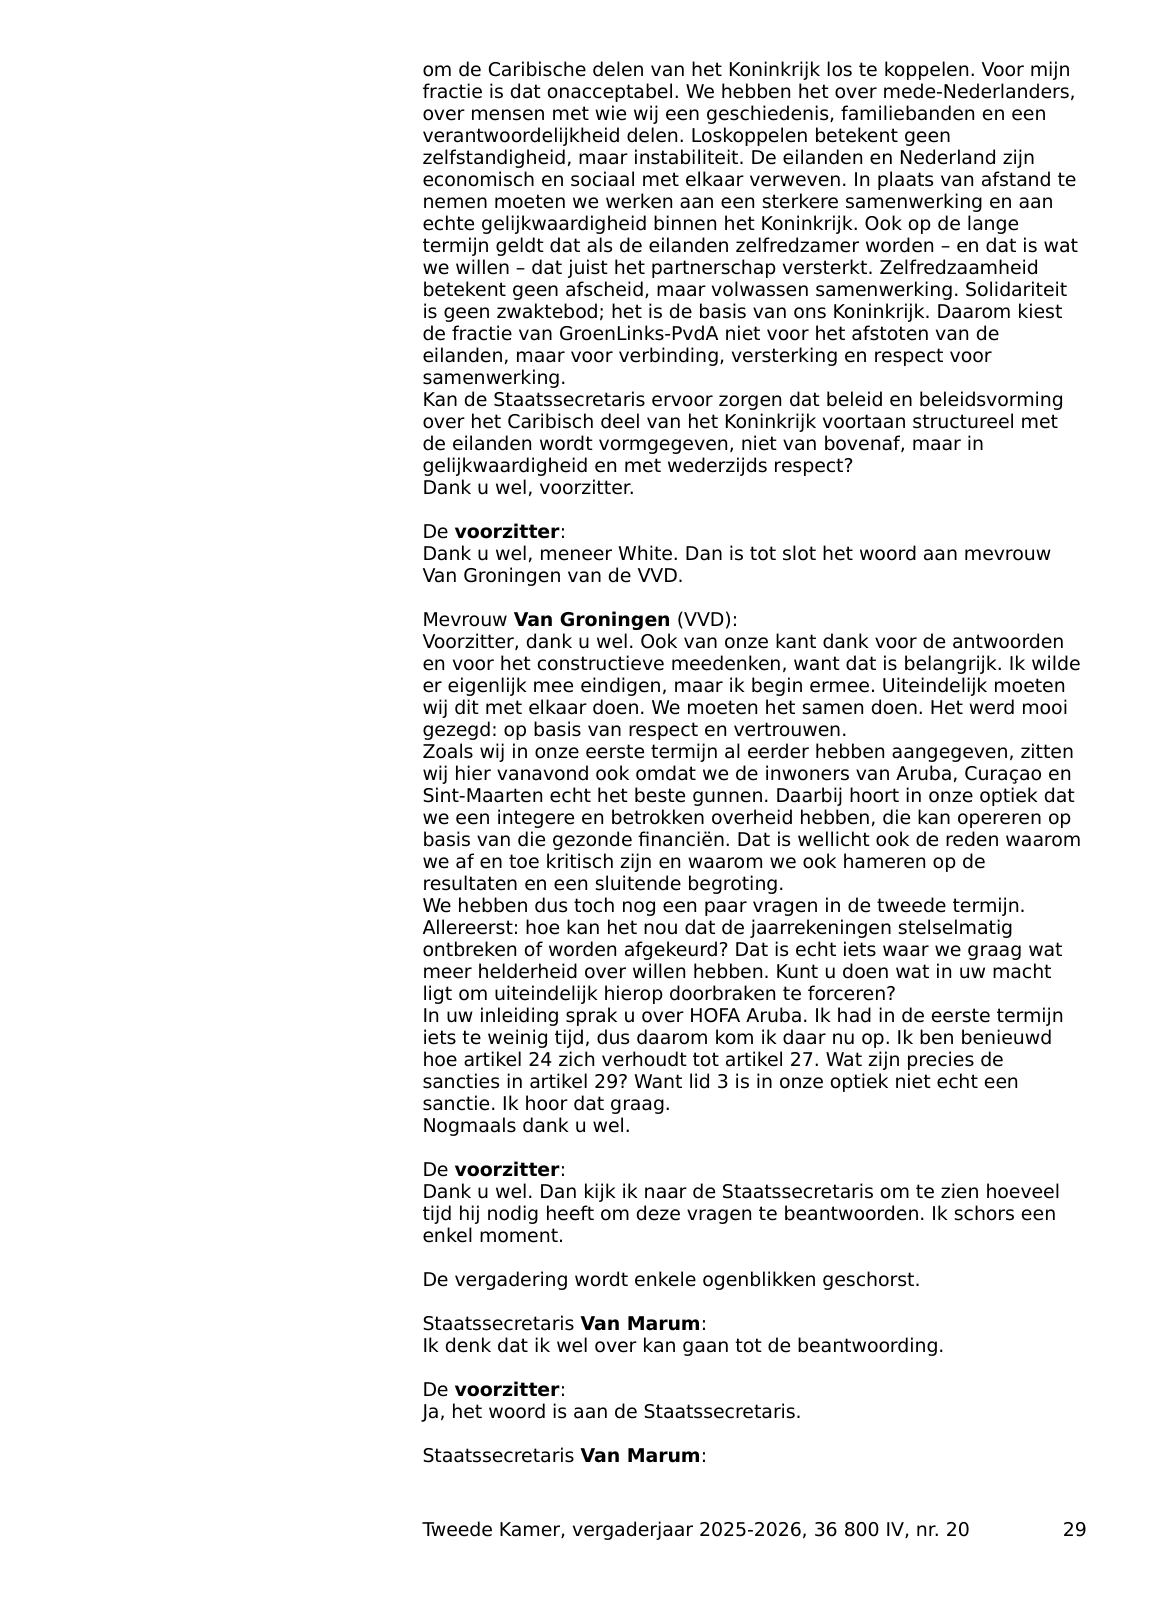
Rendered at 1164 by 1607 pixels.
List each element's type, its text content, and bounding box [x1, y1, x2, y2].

text Nogmaals dank u wel. [422, 1114, 1087, 1136]
text In uw inleiding sprak u over HOFA Aruba. Ik had in de eerste termijn iets te weinig tijd, dus daarom kom ik daar nu op. Ik ben benieuwd hoe artikel 24 zich verhoudt tot artikel 27. Wat zijn precies de sancties in artikel 29? Want lid 3 is in onze optiek niet echt een sanctie. Ik hoor dat graag. [422, 1004, 1087, 1114]
text om de Caribische delen van het Koninkrijk los te koppelen. Voor mijn fractie is dat onacceptabel. We hebben het over mede-Nederlanders, over mensen met wie wij een geschiedenis, familiebanden en een verantwoordelijkheid delen. Loskoppelen betekent geen zelfstandigheid, maar instabiliteit. De eilanden en Nederland zijn economisch en sociaal met elkaar verweven. In plaats van afstand te nemen moeten we werken aan een sterkere samenwerking en aan echte gelijkwaardigheid binnen het Koninkrijk. Ook op de lange termijn geldt dat als de eilanden zelfredzamer worden – en dat is wat we willen – dat juist het partnerschap versterkt. Zelfredzaamheid betekent geen afscheid, maar volwassen samenwerking. Solidariteit is geen zwaktebod; het is de basis van ons Koninkrijk. Daarom kiest de fractie van GroenLinks-PvdA niet voor het afstoten van de eilanden, maar voor verbinding, versterking en respect voor samenwerking. [422, 59, 1087, 389]
text De voorzitter: [422, 521, 1087, 543]
text Ja, het woord is aan de Staatssecretaris. [422, 1401, 1087, 1423]
text Mevrouw Van Groningen (VVD): [422, 609, 1087, 631]
text De voorzitter: [422, 1159, 1087, 1181]
text Dank u wel, meneer White. Dan is tot slot het woord aan mevrouw Van Groningen van de VVD. [422, 543, 1087, 587]
text Dank u wel. Dan kijk ik naar de Staatssecretaris om te zien hoeveel tijd hij nodig heeft om deze vragen te beantwoorden. Ik schors een enkel moment. [422, 1181, 1087, 1247]
text Staatssecretaris Van Marum: [422, 1445, 1087, 1467]
text De vergadering wordt enkele ogenblikken geschorst. [422, 1269, 1087, 1291]
text Zoals wij in onze eerste termijn al eerder hebben aangegeven, zitten wij hier vanavond ook omdat we de inwoners van Aruba, Curaçao en Sint-Maarten echt het beste gunnen. Daarbij hoort in onze optiek dat we een integere en betrokken overheid hebben, die kan opereren op basis van die gezonde financiën. Dat is wellicht ook de reden waarom we af en toe kritisch zijn en waarom we ook hameren op de resultaten en een sluitende begroting. [422, 741, 1087, 895]
text Ik denk dat ik wel over kan gaan tot de beantwoording. [422, 1335, 1087, 1357]
text Kan de Staatssecretaris ervoor zorgen dat beleid en beleidsvorming over het Caribisch deel van het Koninkrijk voortaan structureel met de eilanden wordt vormgegeven, niet van bovenaf, maar in gelijkwaardigheid en met wederzijds respect? [422, 389, 1087, 477]
text De voorzitter: [422, 1379, 1087, 1401]
text Dank u wel, voorzitter. [422, 477, 1087, 499]
text Voorzitter, dank u wel. Ook van onze kant dank voor de antwoorden en voor het constructieve meedenken, want dat is belangrijk. Ik wilde er eigenlijk mee eindigen, maar ik begin ermee. Uiteindelijk moeten wij dit met elkaar doen. We moeten het samen doen. Het werd mooi gezegd: op basis van respect en vertrouwen. [422, 631, 1087, 741]
text We hebben dus toch nog een paar vragen in de tweede termijn. Allereerst: hoe kan het nou dat de jaarrekeningen stelselmatig ontbreken of worden afgekeurd? Dat is echt iets waar we graag wat meer helderheid over willen hebben. Kunt u doen wat in uw macht ligt om uiteindelijk hierop doorbraken te forceren? [422, 895, 1087, 1004]
text Staatssecretaris Van Marum: [422, 1313, 1087, 1335]
